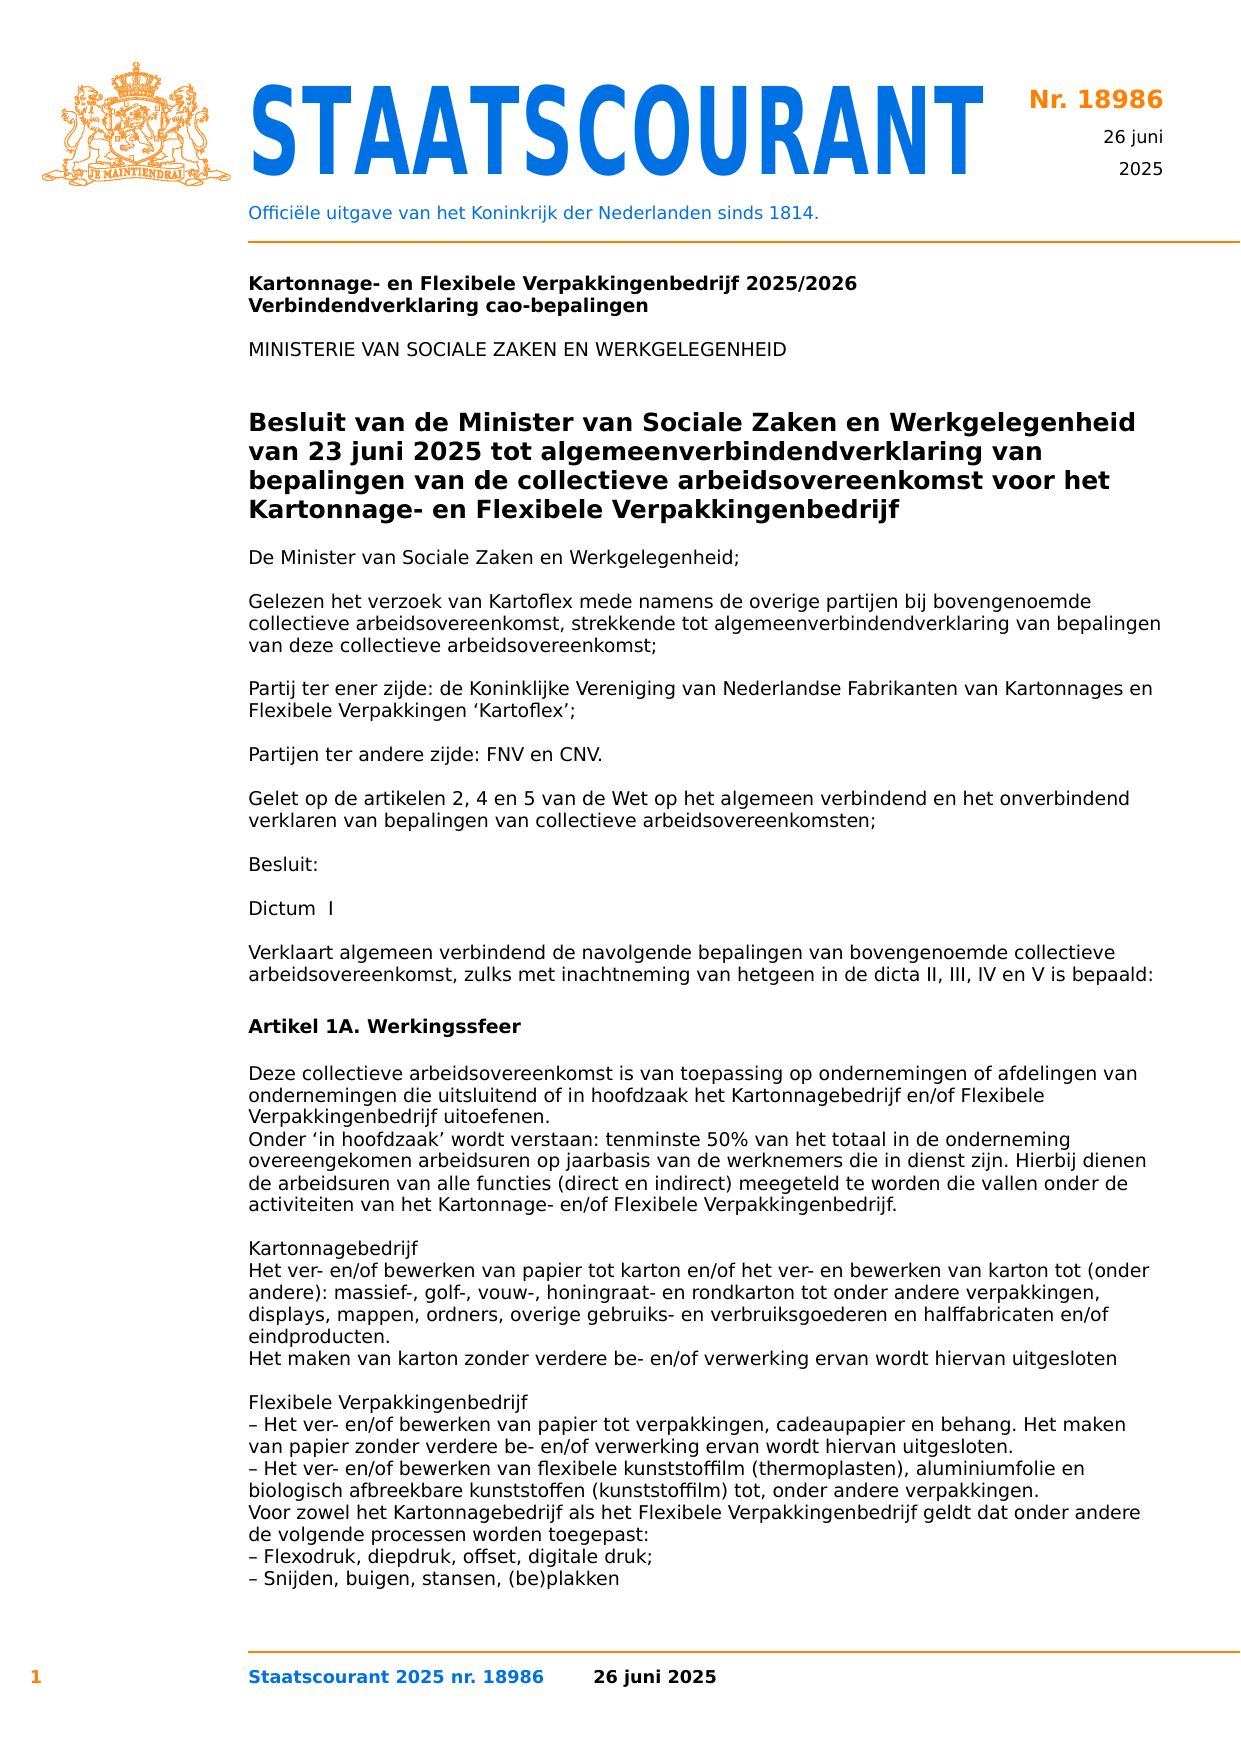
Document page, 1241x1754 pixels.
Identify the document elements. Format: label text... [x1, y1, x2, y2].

subtitle Artikel 1A. Werkingssfeer [248, 1016, 1163, 1037]
subtitle Flexibele Verpakkingenbedrijf [248, 1392, 1163, 1414]
text Dictum I [248, 898, 1163, 920]
text Gelezen het verzoek van Kartoflex mede namens de overige partijen bij bovengenoemde collectieve arbeidsovereenkomst, strekkende tot algemeenverbindendverklaring van bepalingen van deze collectieve arbeidsovereenkomst; [248, 591, 1163, 656]
table_header [25, 62, 248, 241]
text Deze collectieve arbeidsovereenkomst is van toepassing op ondernemingen of afdelingen van ondernemingen die uitsluitend of in hoofdzaak het Kartonnagebedrijf en/of Flexibele Verpakkingenbedrijf uitoefenen. [248, 1062, 1163, 1128]
text – Snijden, buigen, stansen, (be)plakken [248, 1568, 1163, 1590]
text Besluit: [248, 854, 1163, 876]
subtitle Besluit van de Minister van Sociale Zaken en Werkgelegenheid van 23 juni 2025 tot algemeenverbindendverklaring van bepalingen van de collectieve arbeidsovereenkomst voor het Kartonnage- en Flexibele Verpakkingenbedrijf [248, 408, 1163, 525]
text Het ver- en/of bewerken van papier tot karton en/of het ver- en bewerken van karton tot (onder andere): massief-, golf-, vouw-, honingraat- en rondkarton tot onder andere verpakkingen, displays, mappen, ordners, overige gebruiks- en verbruiksgoederen en halffabricaten en/of eindproducten. [248, 1260, 1163, 1348]
text Partij ter ener zijde: de Koninklijke Vereniging van Nederlandse Fabrikanten van Kartonnages en Flexibele Verpakkingen ‘Kartoflex’; [248, 678, 1163, 722]
picture [41, 62, 231, 186]
text De Minister van Sociale Zaken en Werkgelegenheid; [248, 547, 1163, 569]
table_header STAATSCOURANT [248, 62, 998, 203]
text – Het ver- en/of bewerken van flexibele kunststoffilm (thermoplasten), aluminiumfolie en biologisch afbreekbare kunststoffen (kunststoffilm) tot, onder andere verpakkingen. [248, 1458, 1163, 1502]
text MINISTERIE VAN SOCIALE ZAKEN EN WERKGELEGENHEID [248, 339, 1163, 361]
text Verbindendverklaring cao-bepalingen [248, 295, 1163, 317]
text Onder ‘in hoofdzaak’ wordt verstaan: tenminste 50% van het totaal in de onderneming overeengekomen arbeidsuren op jaarbasis van de werknemers die in dienst zijn. Hierbij dienen de arbeidsuren van alle functies (direct en indirect) meegeteld te worden die vallen onder de activiteiten van het Kartonnage- en/of Flexibele Verpakkingenbedrijf. [248, 1128, 1163, 1216]
text Gelet op de artikelen 2, 4 en 5 van de Wet op het algemeen verbindend en het onverbindend verklaren van bepalingen van collectieve arbeidsovereenkomsten; [248, 788, 1163, 832]
table_cell Officiële uitgave van het Koninkrijk der Nederlanden sinds 1814. [248, 203, 1240, 241]
text – Flexodruk, diepdruk, offset, digitale druk; [248, 1546, 1163, 1568]
table_cell 2025 [998, 153, 1240, 203]
text Voor zowel het Kartonnagebedrijf als het Flexibele Verpakkingenbedrijf geldt dat onder andere de volgende processen worden toegepast: [248, 1502, 1163, 1546]
text – Het ver- en/of bewerken van papier tot verpakkingen, cadeaupapier en behang. Het maken van papier zonder verdere be- en/of verwerking ervan wordt hiervan uitgesloten. [248, 1414, 1163, 1458]
text Verklaart algemeen verbindend de navolgende bepalingen van bovengenoemde collectieve arbeidsovereenkomst, zulks met inachtneming van hetgeen in de dicta II, III, IV en V is bepaald: [248, 942, 1163, 986]
table_header Nr. 18986 [998, 62, 1240, 121]
text Partijen ter andere zijde: FNV en CNV. [248, 744, 1163, 766]
subtitle Kartonnagebedrijf [248, 1238, 1163, 1260]
text Kartonnage- en Flexibele Verpakkingenbedrijf 2025/2026 [248, 273, 1163, 295]
text Het maken van karton zonder verdere be- en/of verwerking ervan wordt hiervan uitgesloten [248, 1348, 1163, 1370]
table_cell 26 juni [998, 121, 1240, 153]
